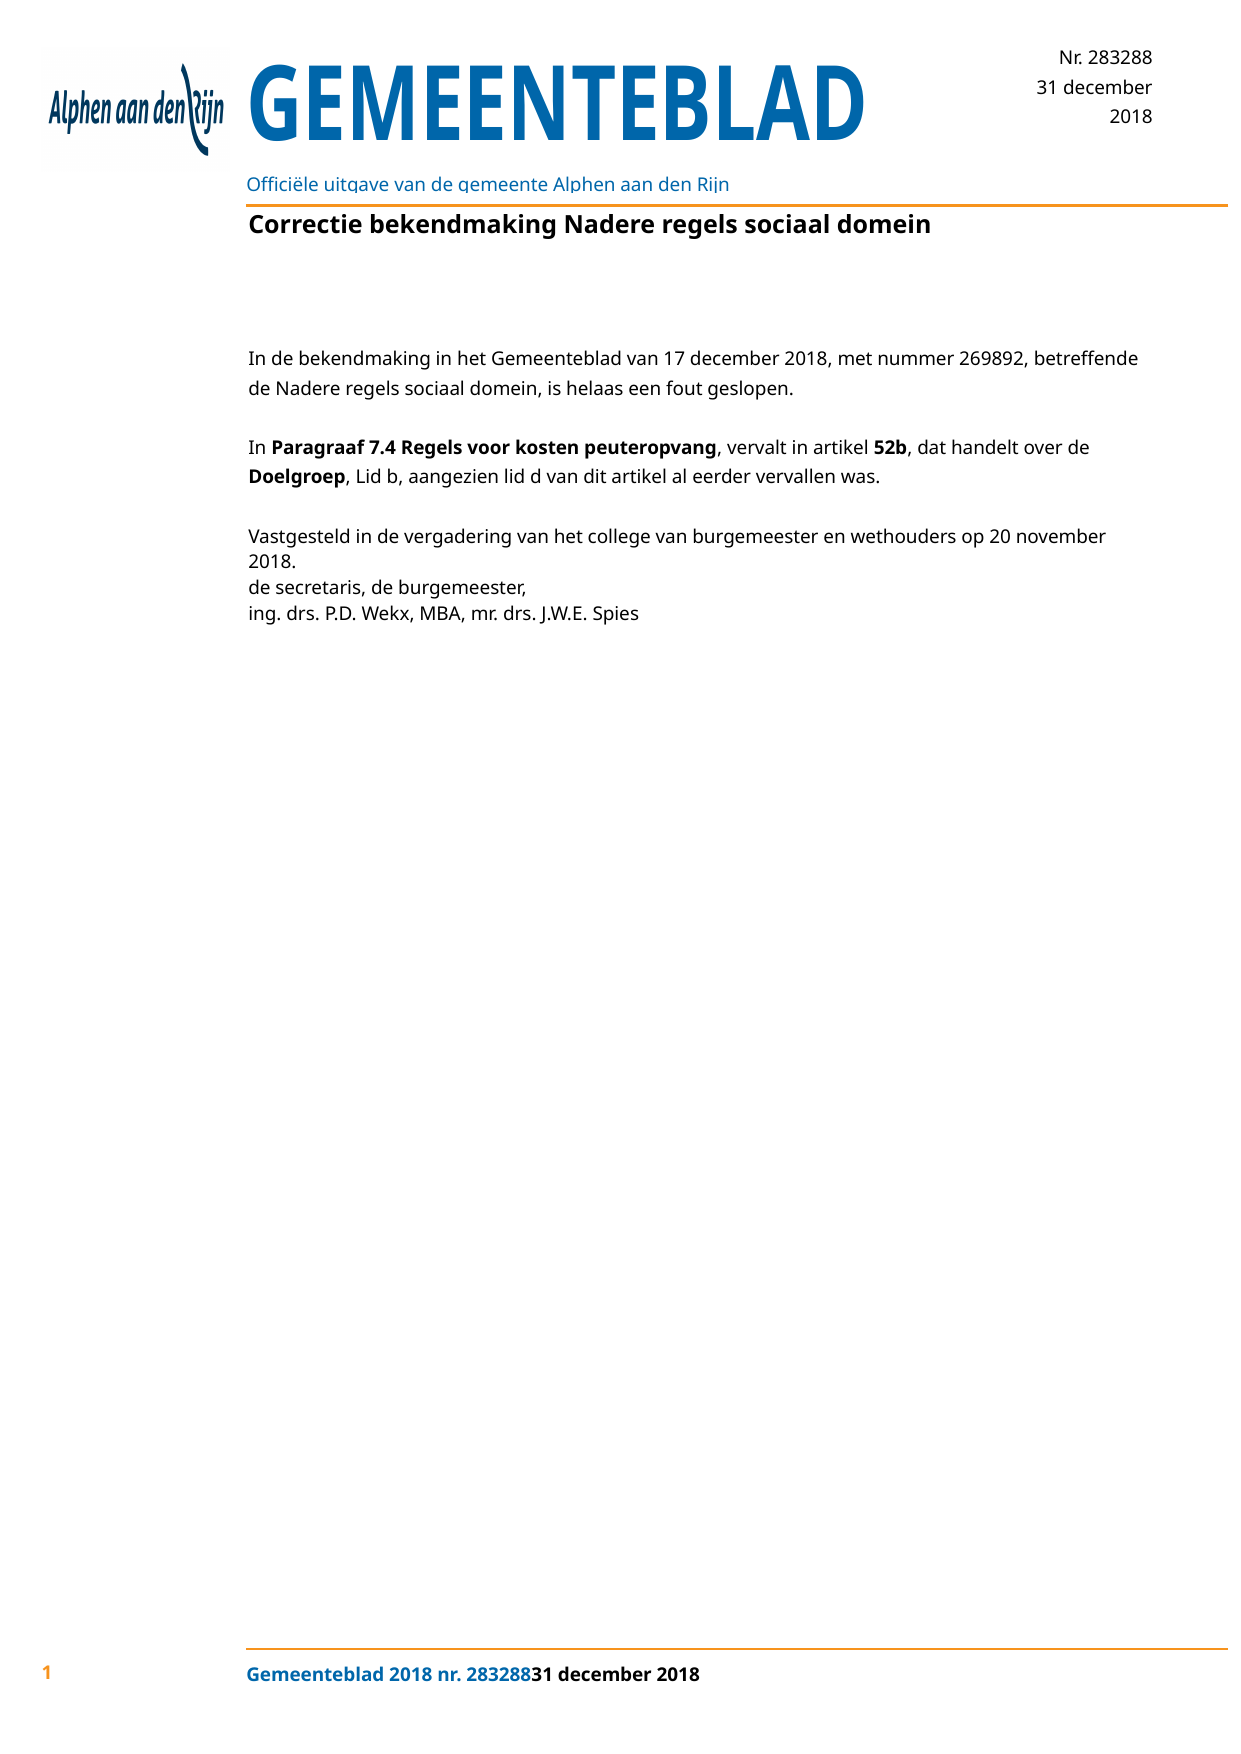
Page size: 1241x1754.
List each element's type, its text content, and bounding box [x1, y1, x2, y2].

text de secretaris, de burgemeester, [248, 574, 1152, 600]
picture [41, 47, 231, 172]
text In de bekendmaking in het Gemeenteblad van 17 december 2018, met nummer 269892, betreffende de Nadere regels sociaal domein, is helaas een fout geslopen. [248, 345, 1152, 401]
text Vastgesteld in de vergadering van het college van burgemeester en wethouders op 20 november 2018. [248, 523, 1152, 574]
text In Paragraaf 7.4 Regels voor kosten peuteropvang, vervalt in artikel 52b, dat handelt over de Doelgroep, Lid b, aangezien lid d van dit artikel al eerder vervallen was. [248, 434, 1152, 489]
text Correctie bekendmaking Nadere regels sociaal domein [248, 207, 1152, 241]
text ing. drs. P.D. Wekx, MBA, mr. drs. J.W.E. Spies [248, 600, 1152, 626]
